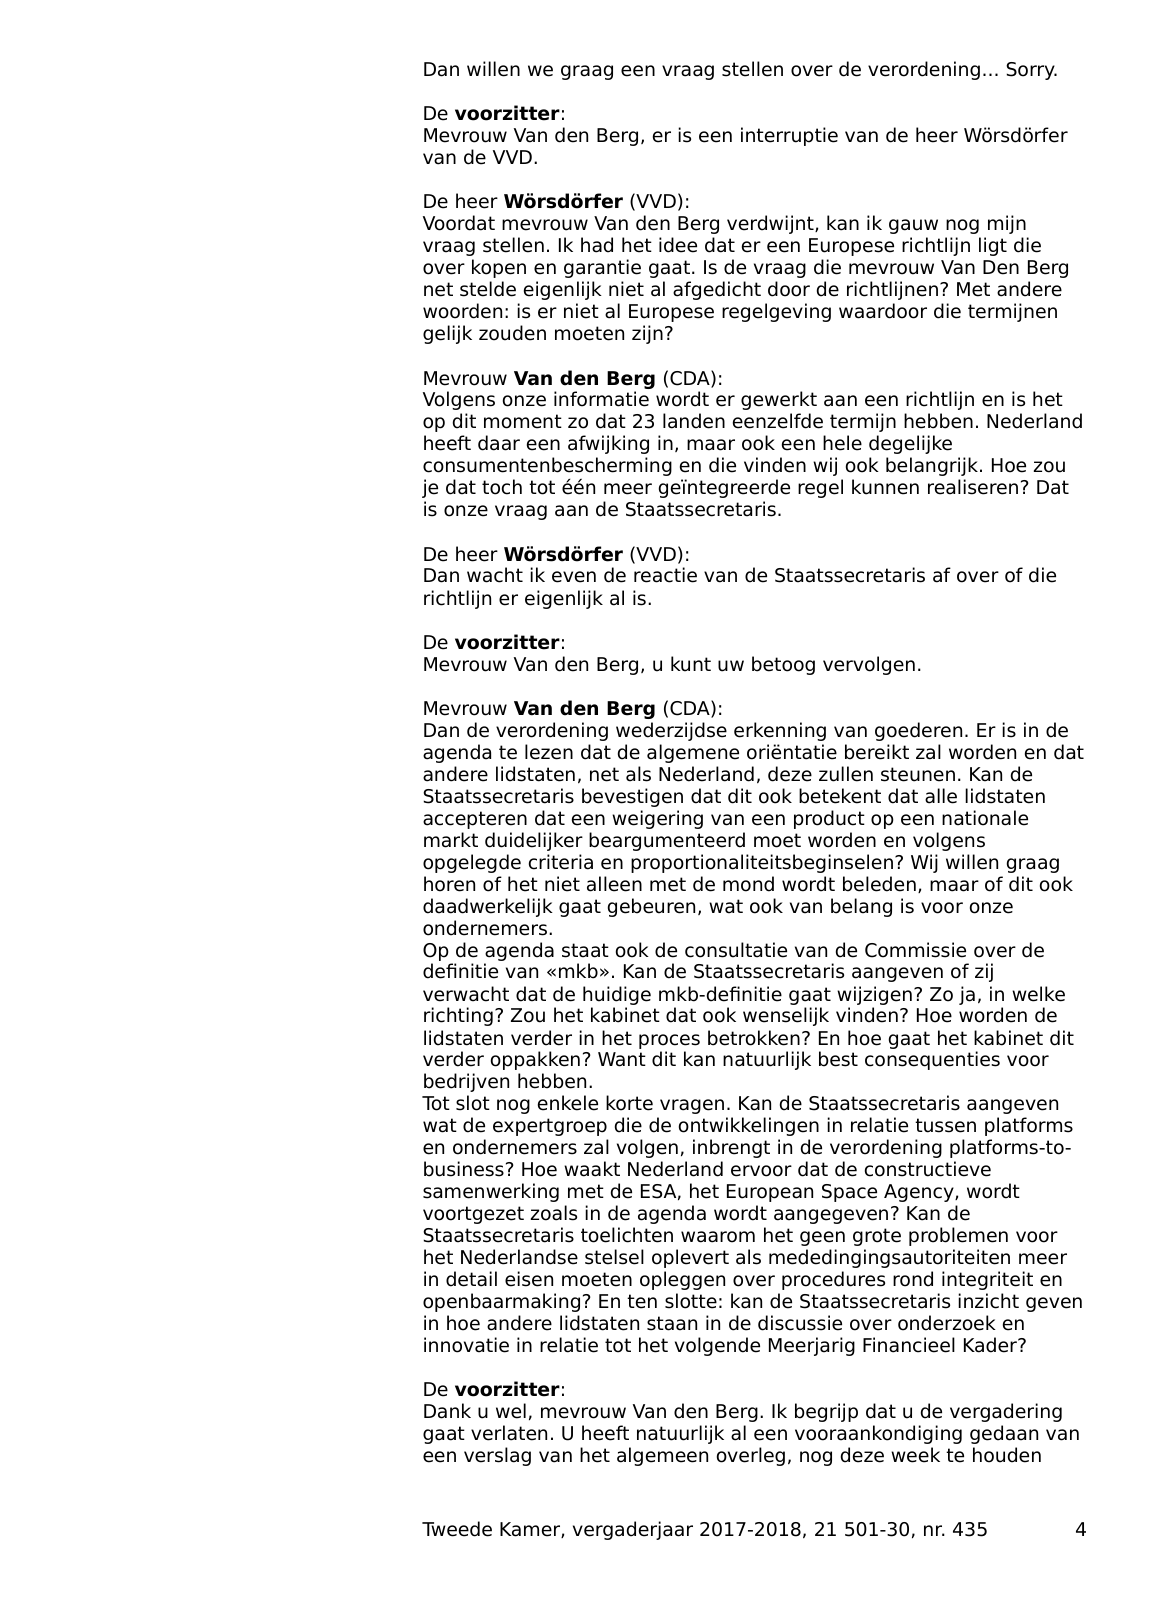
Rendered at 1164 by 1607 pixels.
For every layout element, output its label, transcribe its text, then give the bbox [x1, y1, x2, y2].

text Tot slot nog enkele korte vragen. Kan de Staatssecretaris aangeven wat de expertgroep die de ontwikkelingen in relatie tussen platforms en ondernemers zal volgen, inbrengt in de verordening platforms-to-business? Hoe waakt Nederland ervoor dat de constructieve samenwerking met de ESA, het European Space Agency, wordt voortgezet zoals in de agenda wordt aangegeven? Kan de Staatssecretaris toelichten waarom het geen grote problemen voor het Nederlandse stelsel oplevert als mededingingsautoriteiten meer in detail eisen moeten opleggen over procedures rond integriteit en openbaarmaking? En ten slotte: kan de Staatssecretaris inzicht geven in hoe andere lidstaten staan in de discussie over onderzoek en innovatie in relatie tot het volgende Meerjarig Financieel Kader? [422, 1093, 1087, 1357]
text Dan wacht ik even de reactie van de Staatssecretaris af over of die richtlijn er eigenlijk al is. [422, 565, 1087, 609]
text Mevrouw Van den Berg (CDA): [422, 367, 1087, 389]
text Dan de verordening wederzijdse erkenning van goederen. Er is in de agenda te lezen dat de algemene oriëntatie bereikt zal worden en dat andere lidstaten, net als Nederland, deze zullen steunen. Kan de Staatssecretaris bevestigen dat dit ook betekent dat alle lidstaten accepteren dat een weigering van een product op een nationale markt duidelijker beargumenteerd moet worden en volgens opgelegde criteria en proportionaliteitsbeginselen? Wij willen graag horen of het niet alleen met de mond wordt beleden, maar of dit ook daadwerkelijk gaat gebeuren, wat ook van belang is voor onze ondernemers. [422, 720, 1087, 939]
text Op de agenda staat ook de consultatie van de Commissie over de definitie van «mkb». Kan de Staatssecretaris aangeven of zij verwacht dat de huidige mkb-definitie gaat wijzigen? Zo ja, in welke richting? Zou het kabinet dat ook wenselijk vinden? Hoe worden de lidstaten verder in het proces betrokken? En hoe gaat het kabinet dit verder oppakken? Want dit kan natuurlijk best consequenties voor bedrijven hebben. [422, 939, 1087, 1093]
text Mevrouw Van den Berg (CDA): [422, 698, 1087, 720]
text Mevrouw Van den Berg, u kunt uw betoog vervolgen. [422, 653, 1087, 676]
text De heer Wörsdörfer (VVD): [422, 543, 1087, 565]
text De voorzitter: [422, 1379, 1087, 1401]
text Voordat mevrouw Van den Berg verdwijnt, kan ik gauw nog mijn vraag stellen. Ik had het idee dat er een Europese richtlijn ligt die over kopen en garantie gaat. Is de vraag die mevrouw Van Den Berg net stelde eigenlijk niet al afgedicht door de richtlijnen? Met andere woorden: is er niet al Europese regelgeving waardoor die termijnen gelijk zouden moeten zijn? [422, 213, 1087, 345]
text De heer Wörsdörfer (VVD): [422, 191, 1087, 213]
text Volgens onze informatie wordt er gewerkt aan een richtlijn en is het op dit moment zo dat 23 landen eenzelfde termijn hebben. Nederland heeft daar een afwijking in, maar ook een hele degelijke consumentenbescherming en die vinden wij ook belangrijk. Hoe zou je dat toch tot één meer geïntegreerde regel kunnen realiseren? Dat is onze vraag aan de Staatssecretaris. [422, 389, 1087, 521]
text De voorzitter: [422, 632, 1087, 653]
text Dan willen we graag een vraag stellen over de verordening... Sorry. [422, 59, 1087, 81]
text Mevrouw Van den Berg, er is een interruptie van de heer Wörsdörfer van de VVD. [422, 125, 1087, 169]
text De voorzitter: [422, 103, 1087, 125]
text Dank u wel, mevrouw Van den Berg. Ik begrijp dat u de vergadering gaat verlaten. U heeft natuurlijk al een vooraankondiging gedaan van een verslag van het algemeen overleg, nog deze week te houden [422, 1401, 1087, 1467]
